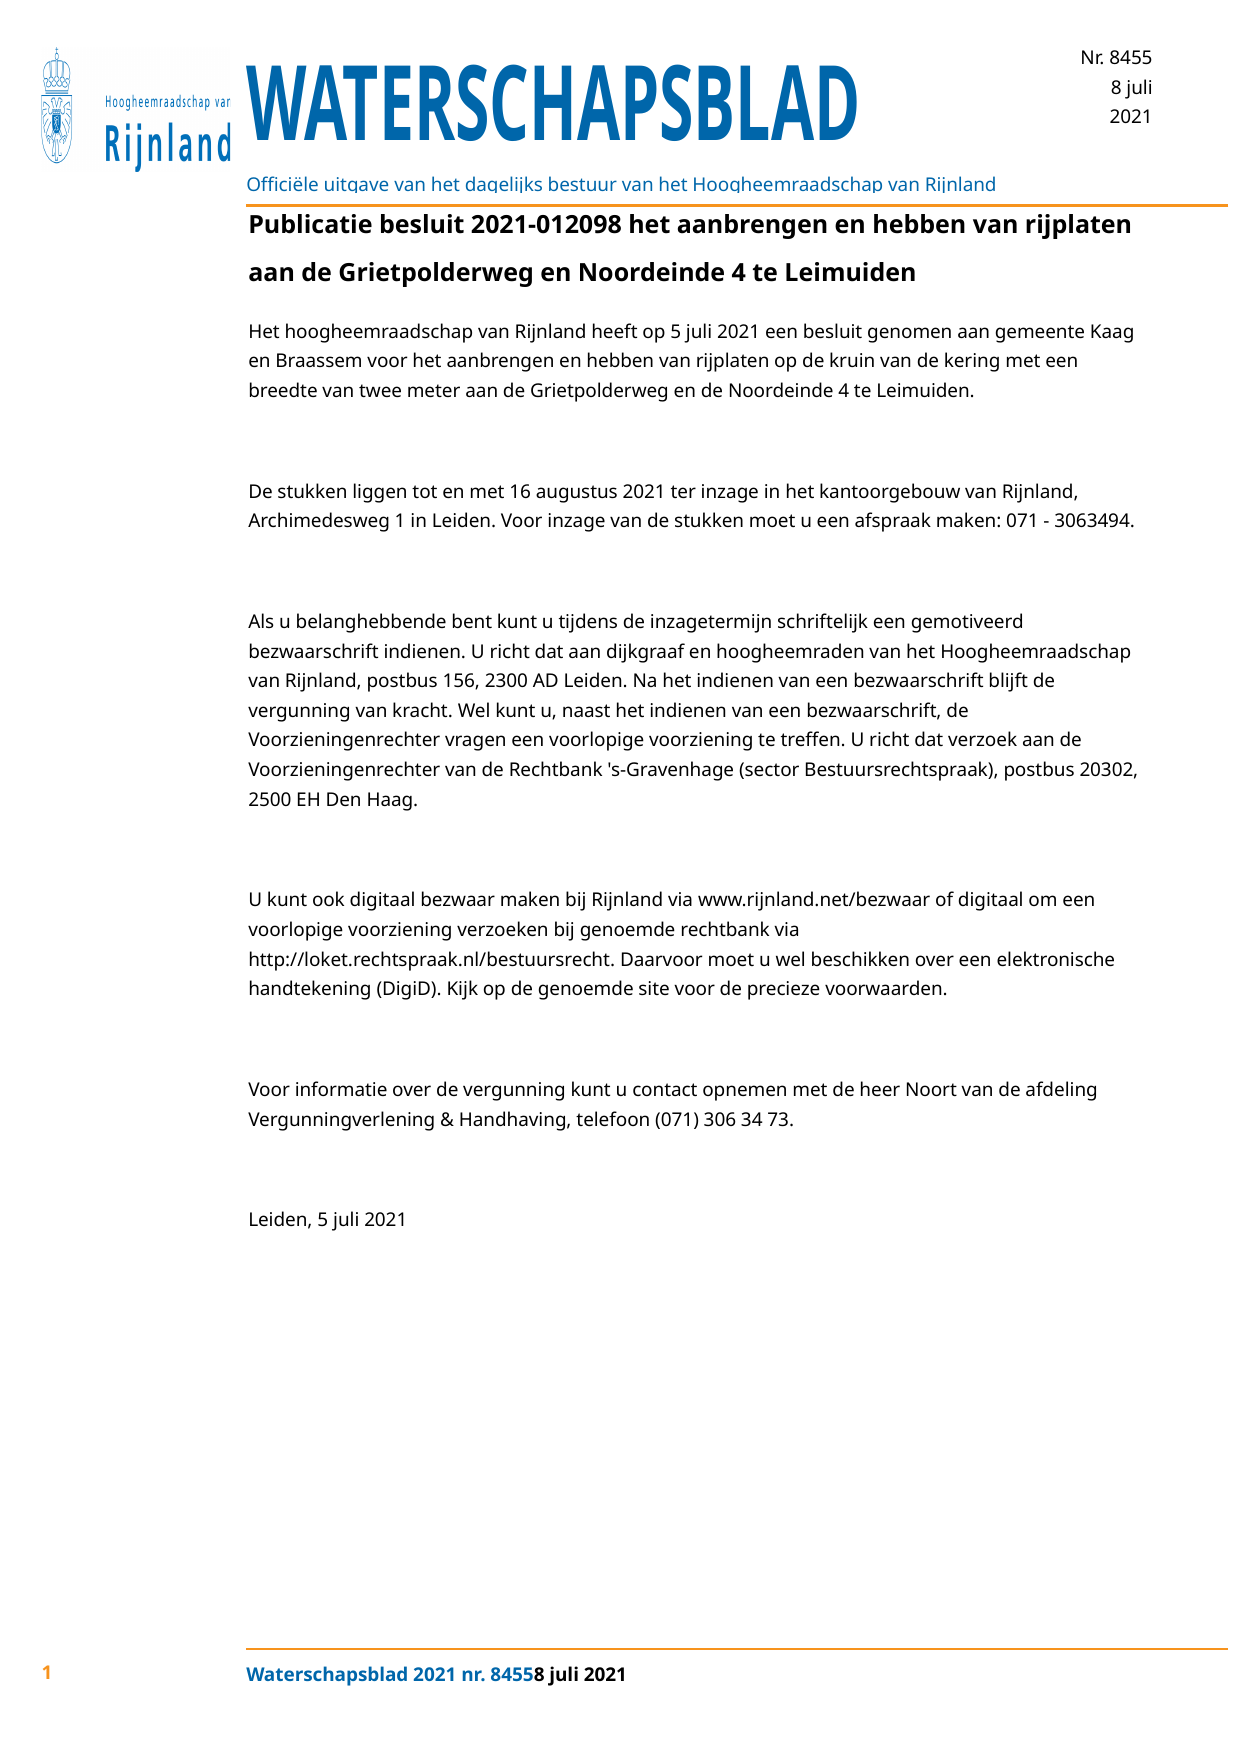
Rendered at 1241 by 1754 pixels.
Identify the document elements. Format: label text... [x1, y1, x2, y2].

text U kunt ook digitaal bezwaar maken bij Rijnland via www.rijnland.net/bezwaar of digitaal om een voorlopige voorziening verzoeken bij genoemde rechtbank via http://loket.rechtspraak.nl/bestuursrecht. Daarvoor moet u wel beschikken over een elektronische handtekening (DigiD). Kijk op de genoemde site voor de precieze voorwaarden. [248, 887, 1152, 1001]
text De stukken liggen tot en met 16 augustus 2021 ter inzage in het kantoorgebouw van Rijnland, Archimedesweg 1 in Leiden. Voor inzage van de stukken moet u een afspraak maken: 071 - 3063494. [248, 478, 1152, 533]
picture [41, 47, 231, 172]
text Leiden, 5 juli 2021 [248, 1207, 1152, 1232]
text Als u belanghebbende bent kunt u tijdens de inzagetermijn schriftelijk een gemotiveerd bezwaarschrift indienen. U richt dat aan dijkgraaf en hoogheemraden van het Hoogheemraadschap van Rijnland, postbus 156, 2300 AD Leiden. Na het indienen van een bezwaarschrift blijft de vergunning van kracht. Wel kunt u, naast het indienen van een bezwaarschrift, de Voorzieningenrechter vragen een voorlopige voorziening te treffen. U richt dat verzoek aan de Voorzieningenrechter van de Rechtbank 's-Gravenhage (sector Bestuursrechtspraak), postbus 20302, 2500 EH Den Haag. [248, 608, 1152, 812]
text Publicatie besluit 2021-012098 het aanbrengen en hebben van rijplaten aan de Grietpolderweg en Noordeinde 4 te Leimuiden [248, 207, 1152, 288]
text Het hoogheemraadschap van Rijnland heeft op 5 juli 2021 een besluit genomen aan gemeente Kaag en Braassem voor het aanbrengen en hebben van rijplaten op de kruin van de kering met een breedte van twee meter aan de Grietpolderweg en de Noordeinde 4 te Leimuiden. [248, 318, 1152, 403]
text Voor informatie over de vergunning kunt u contact opnemen met de heer Noort van de afdeling Vergunningverlening & Handhaving, telefoon (071) 306 34 73. [248, 1076, 1152, 1132]
